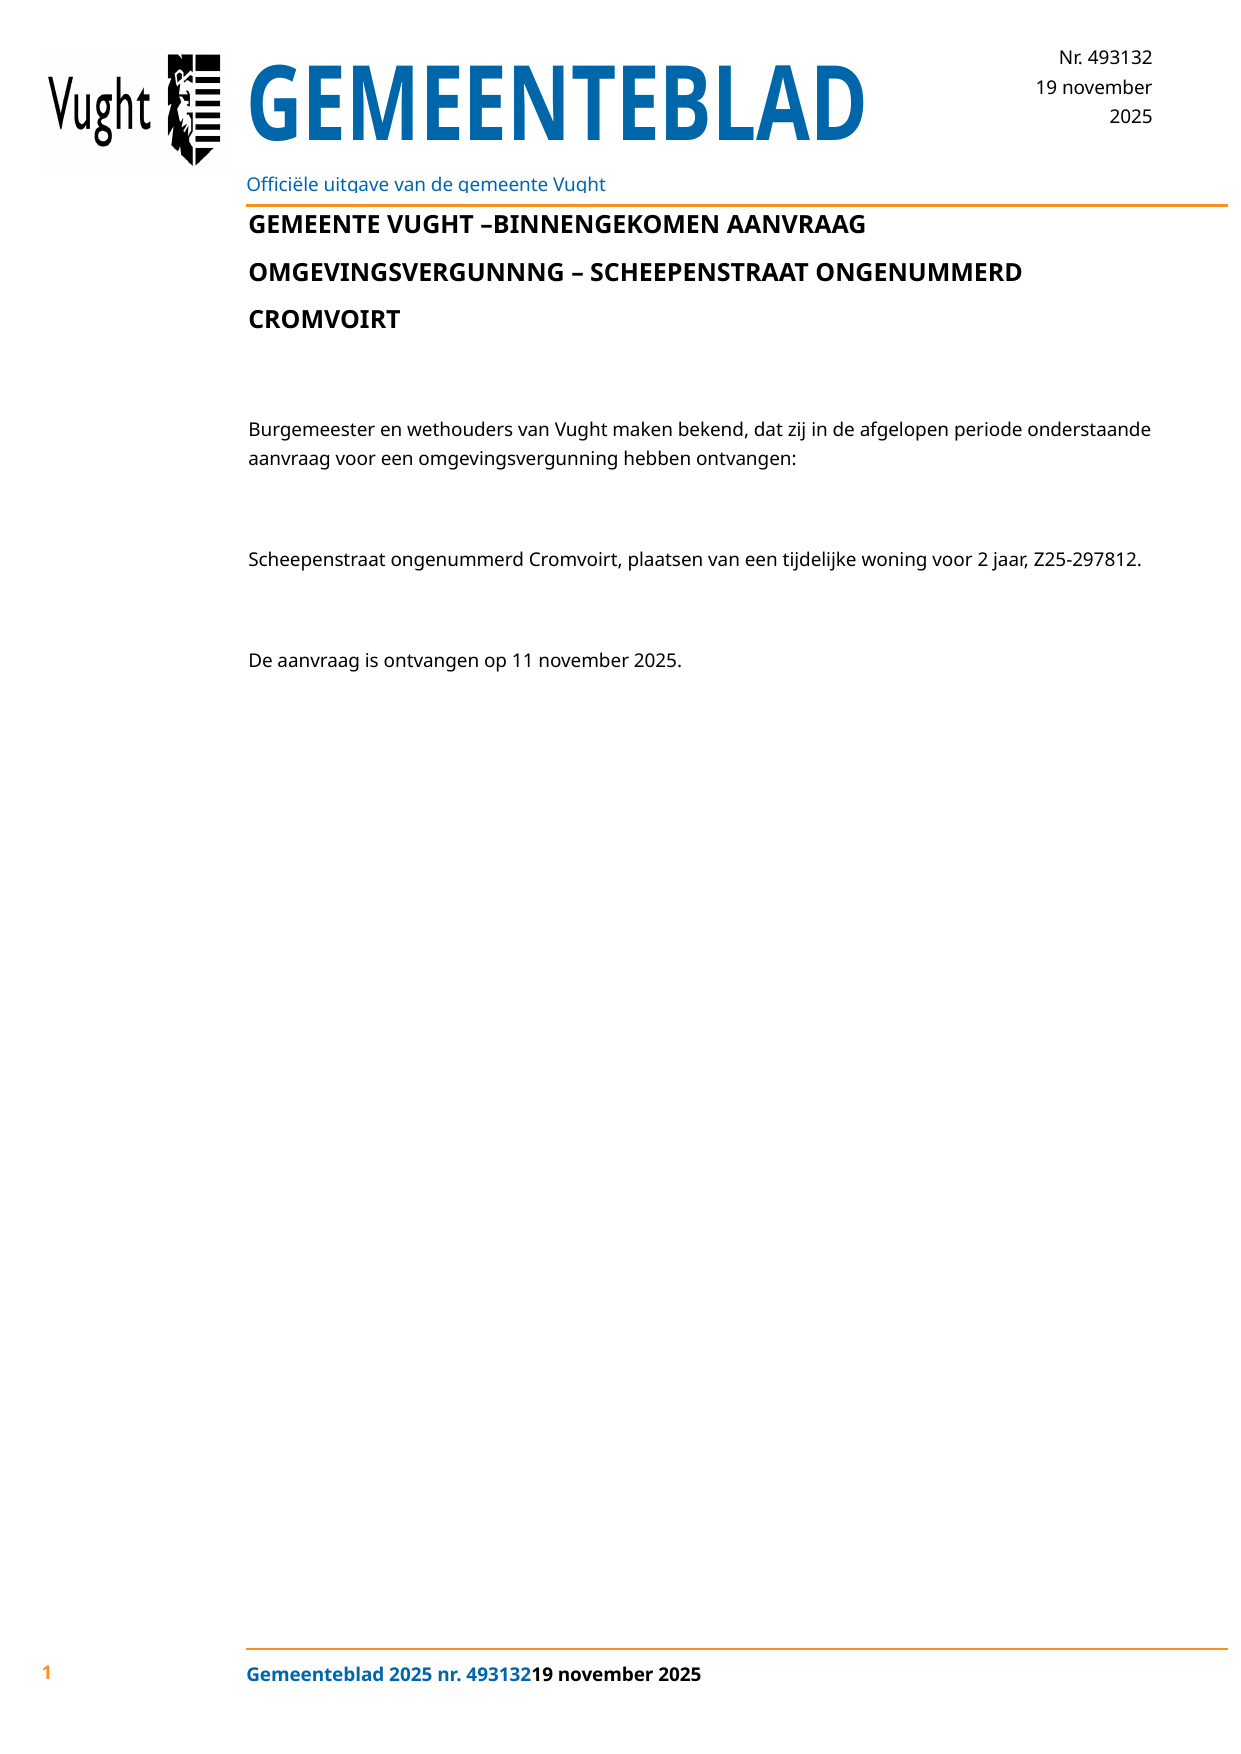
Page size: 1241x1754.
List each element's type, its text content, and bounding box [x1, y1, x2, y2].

text Scheepenstraat ongenummerd Cromvoirt, plaatsen van een tijdelijke woning voor 2 jaar, Z25-297812. [248, 546, 1152, 572]
text De aanvraag is ontvangen op 11 november 2025. [248, 647, 1152, 673]
text Burgemeester en wethouders van Vught maken bekend, dat zij in de afgelopen periode onderstaande aanvraag voor een omgevingsvergunning hebben ontvangen: [248, 416, 1152, 471]
text GEMEENTE VUGHT –BINNENGEKOMEN AANVRAAG OMGEVINGSVERGUNNNG – SCHEEPENSTRAAT ONGENUMMERD CROMVOIRT [248, 207, 1152, 336]
picture [41, 47, 231, 172]
